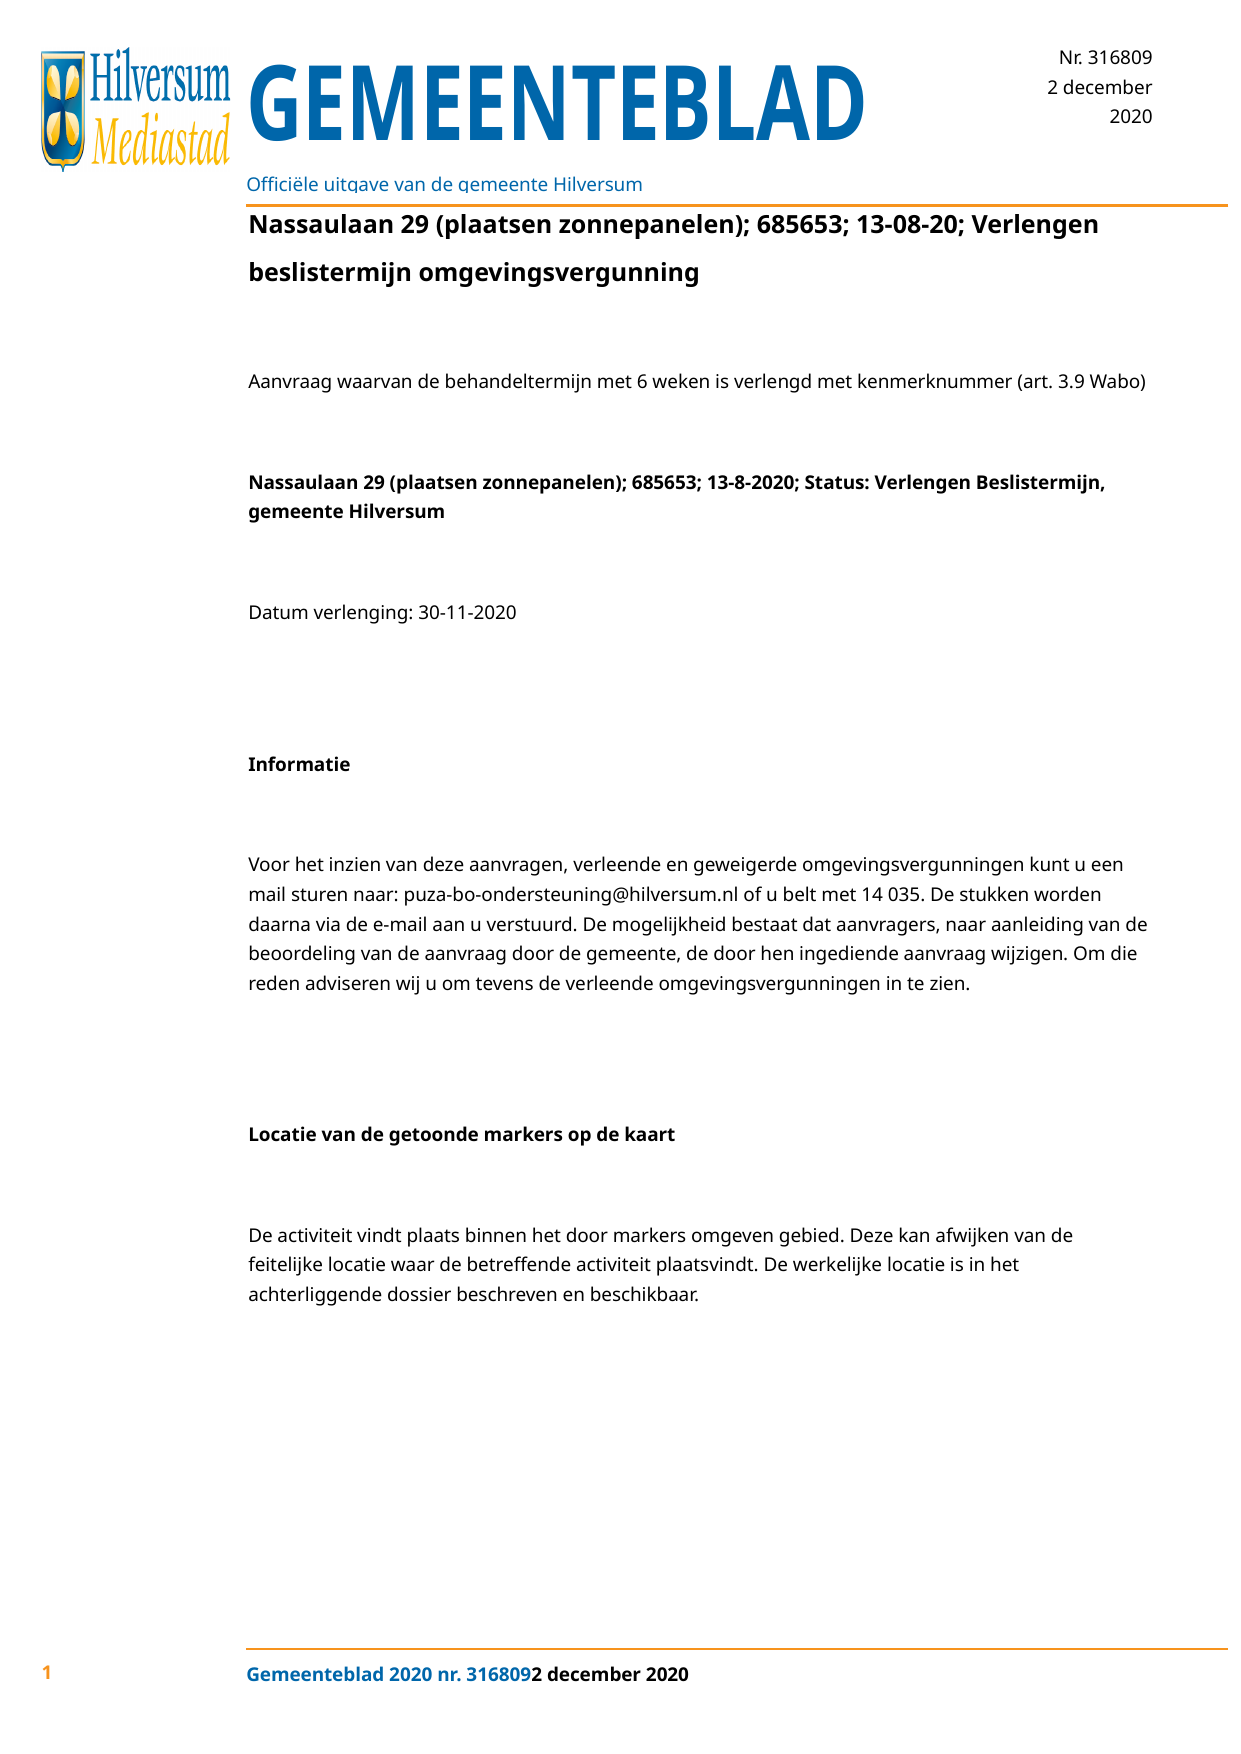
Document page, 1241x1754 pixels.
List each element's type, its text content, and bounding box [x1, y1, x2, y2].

text Voor het inzien van deze aanvragen, verleende en geweigerde omgevingsvergunningen kunt u een mail sturen naar: puza-bo-ondersteuning@hilversum.nl of u belt met 14 035. De stukken worden daarna via de e-mail aan u verstuurd. De mogelijkheid bestaat dat aanvragers, naar aanleiding van de beoordeling van de aanvraag door de gemeente, de door hen ingediende aanvraag wijzigen. Om die reden adviseren wij u om tevens de verleende omgevingsvergunningen in te zien. [248, 852, 1152, 996]
picture [41, 47, 231, 172]
text De activiteit vindt plaats binnen het door markers omgeven gebied. Deze kan afwijken van de feitelijke locatie waar de betreffende activiteit plaatsvindt. De werkelijke locatie is in het achterliggende dossier beschreven en beschikbaar. [248, 1222, 1152, 1307]
text Nassaulaan 29 (plaatsen zonnepanelen); 685653; 13-08-20; Verlengen beslistermijn omgevingsvergunning [248, 207, 1152, 288]
text Datum verlenging: 30-11-2020 [248, 599, 1152, 625]
text Aanvraag waarvan de behandeltermijn met 6 weken is verlengd met kenmerknummer (art. 3.9 Wabo) [248, 368, 1152, 394]
text Informatie [248, 751, 1152, 777]
text Nassaulaan 29 (plaatsen zonnepanelen); 685653; 13-8-2020; Status: Verlengen Beslistermijn, gemeente Hilversum [248, 469, 1152, 524]
text Locatie van de getoonde markers op de kaart [248, 1121, 1152, 1147]
